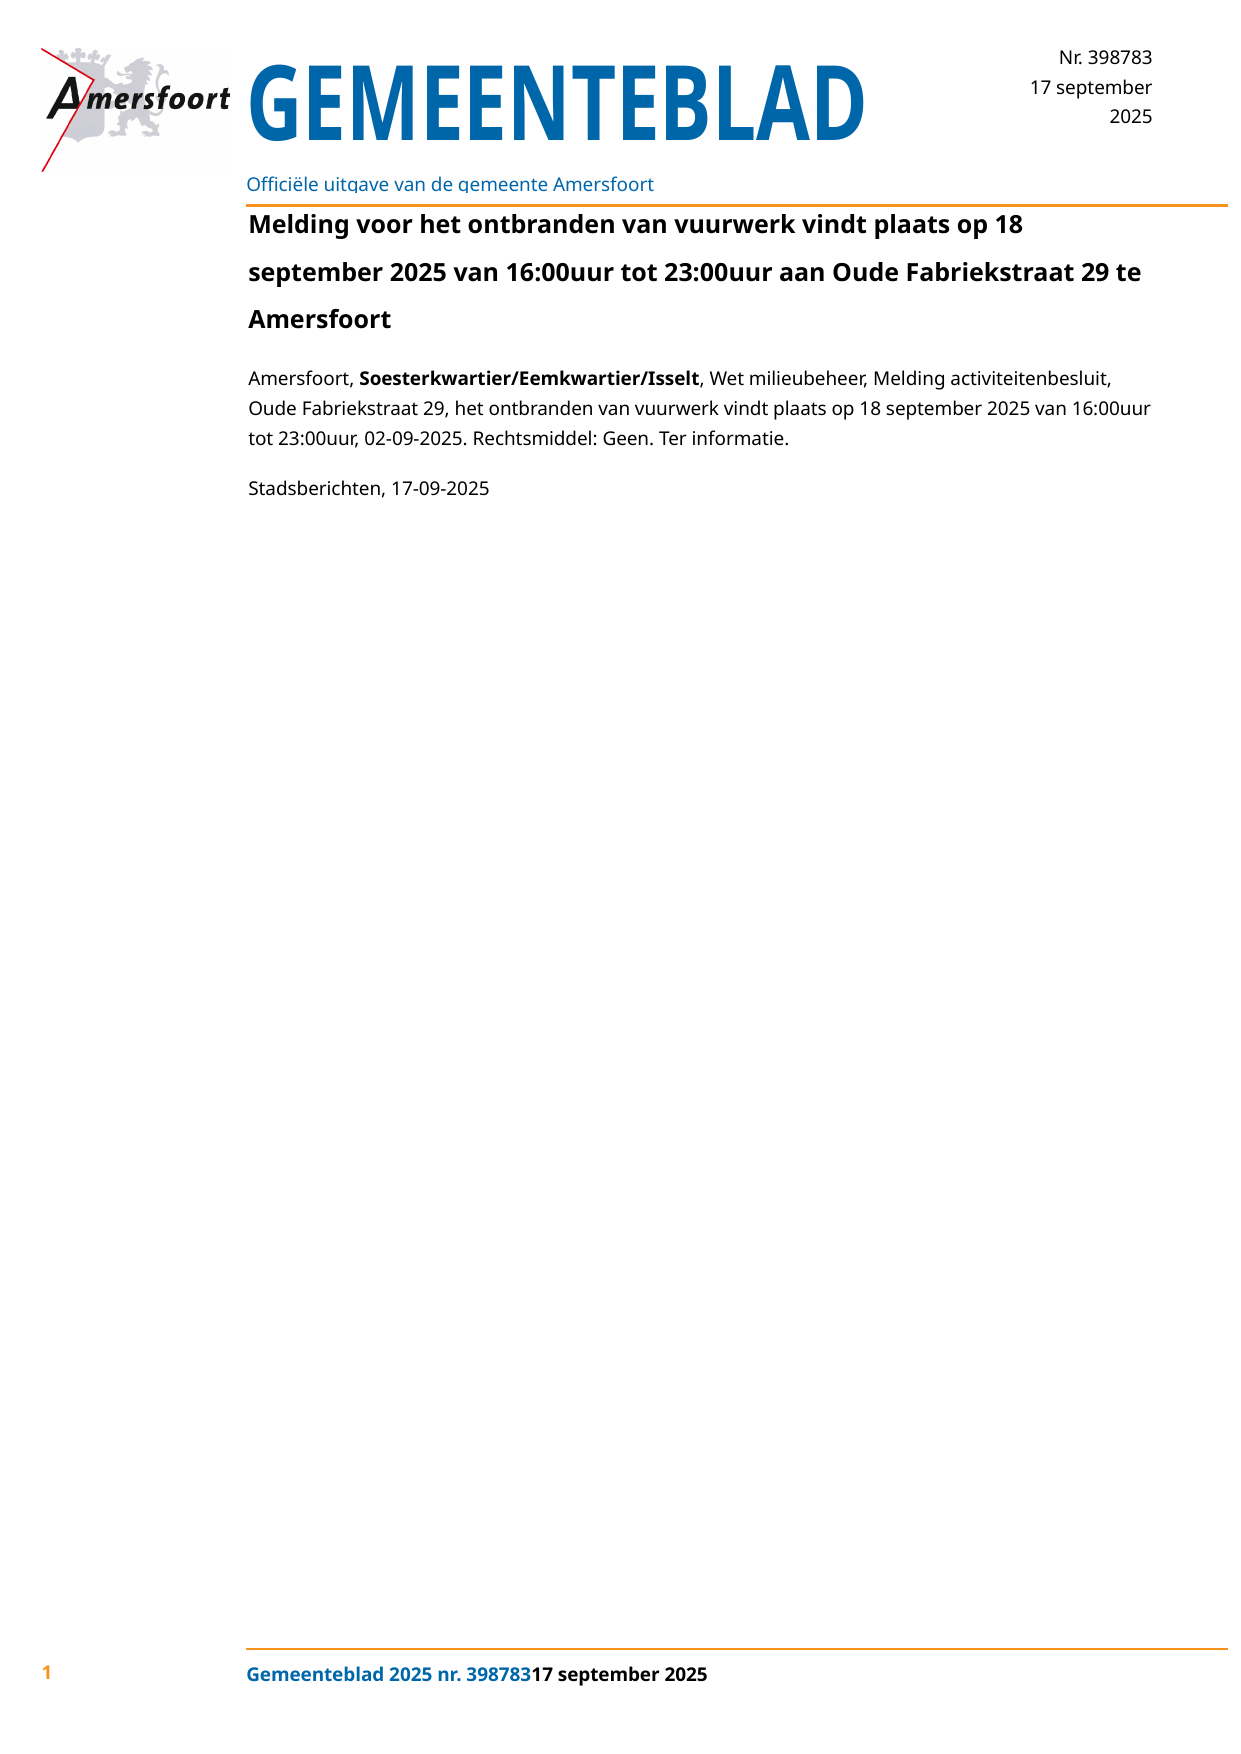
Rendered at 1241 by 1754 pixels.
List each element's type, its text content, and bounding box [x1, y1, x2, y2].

text Stadsberichten, 17-09-2025 [248, 475, 1152, 501]
picture [41, 47, 231, 172]
text Melding voor het ontbranden van vuurwerk vindt plaats op 18 september 2025 van 16:00uur tot 23:00uur aan Oude Fabriekstraat 29 te Amersfoort [248, 207, 1152, 336]
text Amersfoort, Soesterkwartier/Eemkwartier/Isselt, Wet milieubeheer, Melding activiteitenbesluit, Oude Fabriekstraat 29, het ontbranden van vuurwerk vindt plaats op 18 september 2025 van 16:00uur tot 23:00uur, 02-09-2025. Rechtsmiddel: Geen. Ter informatie. [248, 366, 1152, 450]
